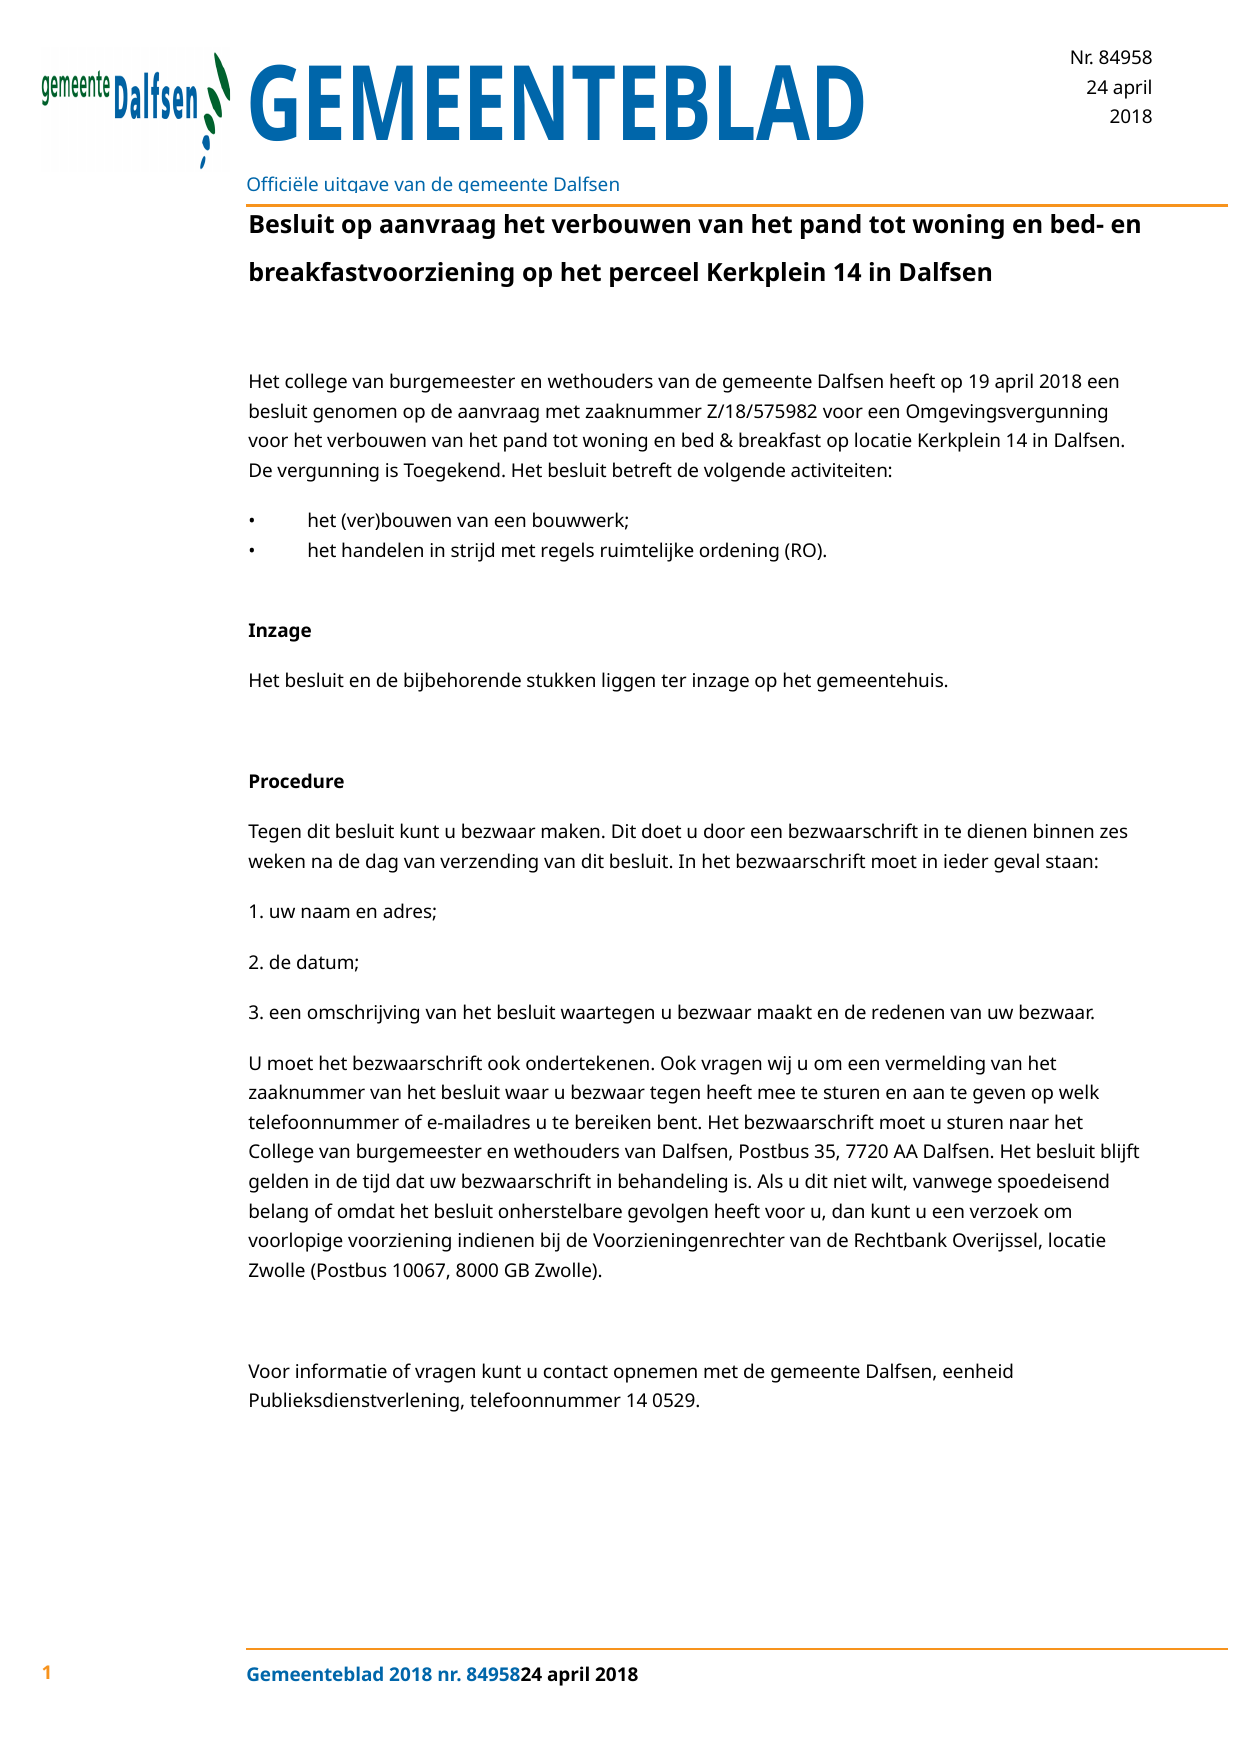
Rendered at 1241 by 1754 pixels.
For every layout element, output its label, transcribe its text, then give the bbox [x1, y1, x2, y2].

list het (ver)bouwen van een bouwwerk; [248, 507, 1152, 533]
text Het besluit en de bijbehorende stukken liggen ter inzage op het gemeentehuis. [248, 667, 1152, 693]
picture [41, 47, 231, 172]
text Besluit op aanvraag het verbouwen van het pand tot woning en bed- en breakfastvoorziening op het perceel Kerkplein 14 in Dalfsen [248, 207, 1152, 288]
text Het college van burgemeester en wethouders van de gemeente Dalfsen heeft op 19 april 2018 een besluit genomen op de aanvraag met zaaknummer Z/18/575982 voor een Omgevingsvergunning voor het verbouwen van het pand tot woning en bed & breakfast op locatie Kerkplein 14 in Dalfsen. De vergunning is Toegekend. Het besluit betreft de volgende activiteiten: [248, 368, 1152, 483]
text 1. uw naam en adres; [248, 899, 1152, 924]
text Procedure [248, 768, 1152, 794]
list het handelen in strijd met regels ruimtelijke ordening (RO). [248, 537, 1152, 563]
text U moet het bezwaarschrift ook ondertekenen. Ook vragen wij u om een vermelding van het zaaknummer van het besluit waar u bezwaar tegen heeft mee te sturen en aan te geven op welk telefoonnummer of e-mailadres u te bereiken bent. Het bezwaarschrift moet u sturen naar het College van burgemeester en wethouders van Dalfsen, Postbus 35, 7720 AA Dalfsen. Het besluit blijft gelden in de tijd dat uw bezwaarschrift in behandeling is. Als u dit niet wilt, vanwege spoedeisend belang of omdat het besluit onherstelbare gevolgen heeft voor u, dan kunt u een verzoek om voorlopige voorziening indienen bij de Voorzieningenrechter van de Rechtbank Overijssel, locatie Zwolle (Postbus 10067, 8000 GB Zwolle). [248, 1050, 1152, 1283]
text 2. de datum; [248, 949, 1152, 975]
text Voor informatie of vragen kunt u contact opnemen met de gemeente Dalfsen, eenheid Publieksdienstverlening, telefoonnummer 14 0529. [248, 1358, 1152, 1413]
text Tegen dit besluit kunt u bezwaar maken. Dit doet u door een bezwaarschrift in te dienen binnen zes weken na de dag van verzending van dit besluit. In het bezwaarschrift moet in ieder geval staan: [248, 819, 1152, 874]
text Inzage [248, 617, 1152, 643]
text 3. een omschrijving van het besluit waartegen u bezwaar maakt en de redenen van uw bezwaar. [248, 999, 1152, 1025]
